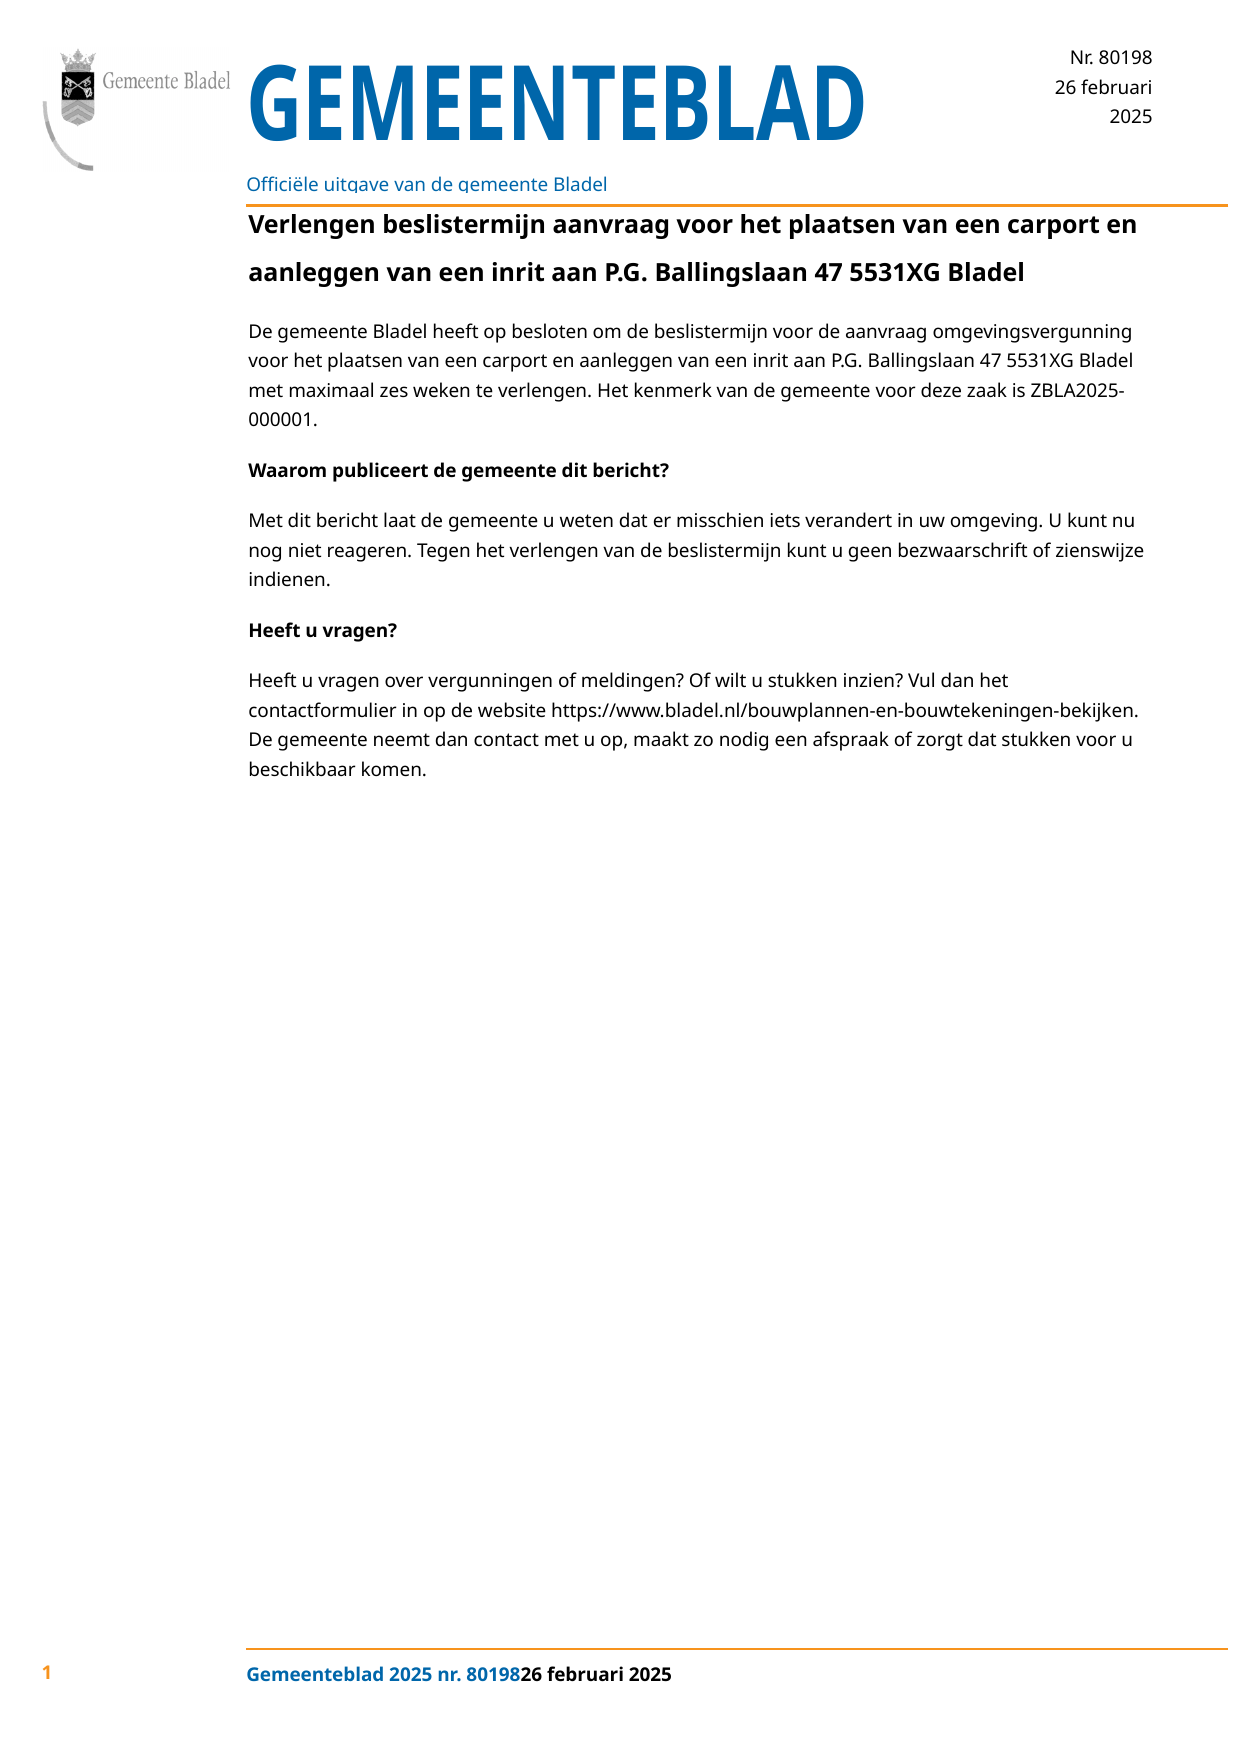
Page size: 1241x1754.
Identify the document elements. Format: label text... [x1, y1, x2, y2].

picture [41, 47, 231, 172]
text Met dit bericht laat de gemeente u weten dat er misschien iets verandert in uw omgeving. U kunt nu nog niet reageren. Tegen het verlengen van de beslistermijn kunt u geen bezwaarschrift of zienswijze indienen. [248, 507, 1152, 592]
text Waarom publiceert de gemeente dit bericht? [248, 457, 1152, 483]
text Heeft u vragen? [248, 617, 1152, 643]
text De gemeente Bladel heeft op besloten om de beslistermijn voor de aanvraag omgevingsvergunning voor het plaatsen van een carport en aanleggen van een inrit aan P.G. Ballingslaan 47 5531XG Bladel met maximaal zes weken te verlengen. Het kenmerk van de gemeente voor deze zaak is ZBLA2025-000001. [248, 318, 1152, 432]
text Heeft u vragen over vergunningen of meldingen? Of wilt u stukken inzien? Vul dan het contactformulier in op de website https://www.bladel.nl/bouwplannen-en-bouwtekeningen-bekijken. De gemeente neemt dan contact met u op, maakt zo nodig een afspraak of zorgt dat stukken voor u beschikbaar komen. [248, 667, 1152, 782]
text Verlengen beslistermijn aanvraag voor het plaatsen van een carport en aanleggen van een inrit aan P.G. Ballingslaan 47 5531XG Bladel [248, 207, 1152, 288]
